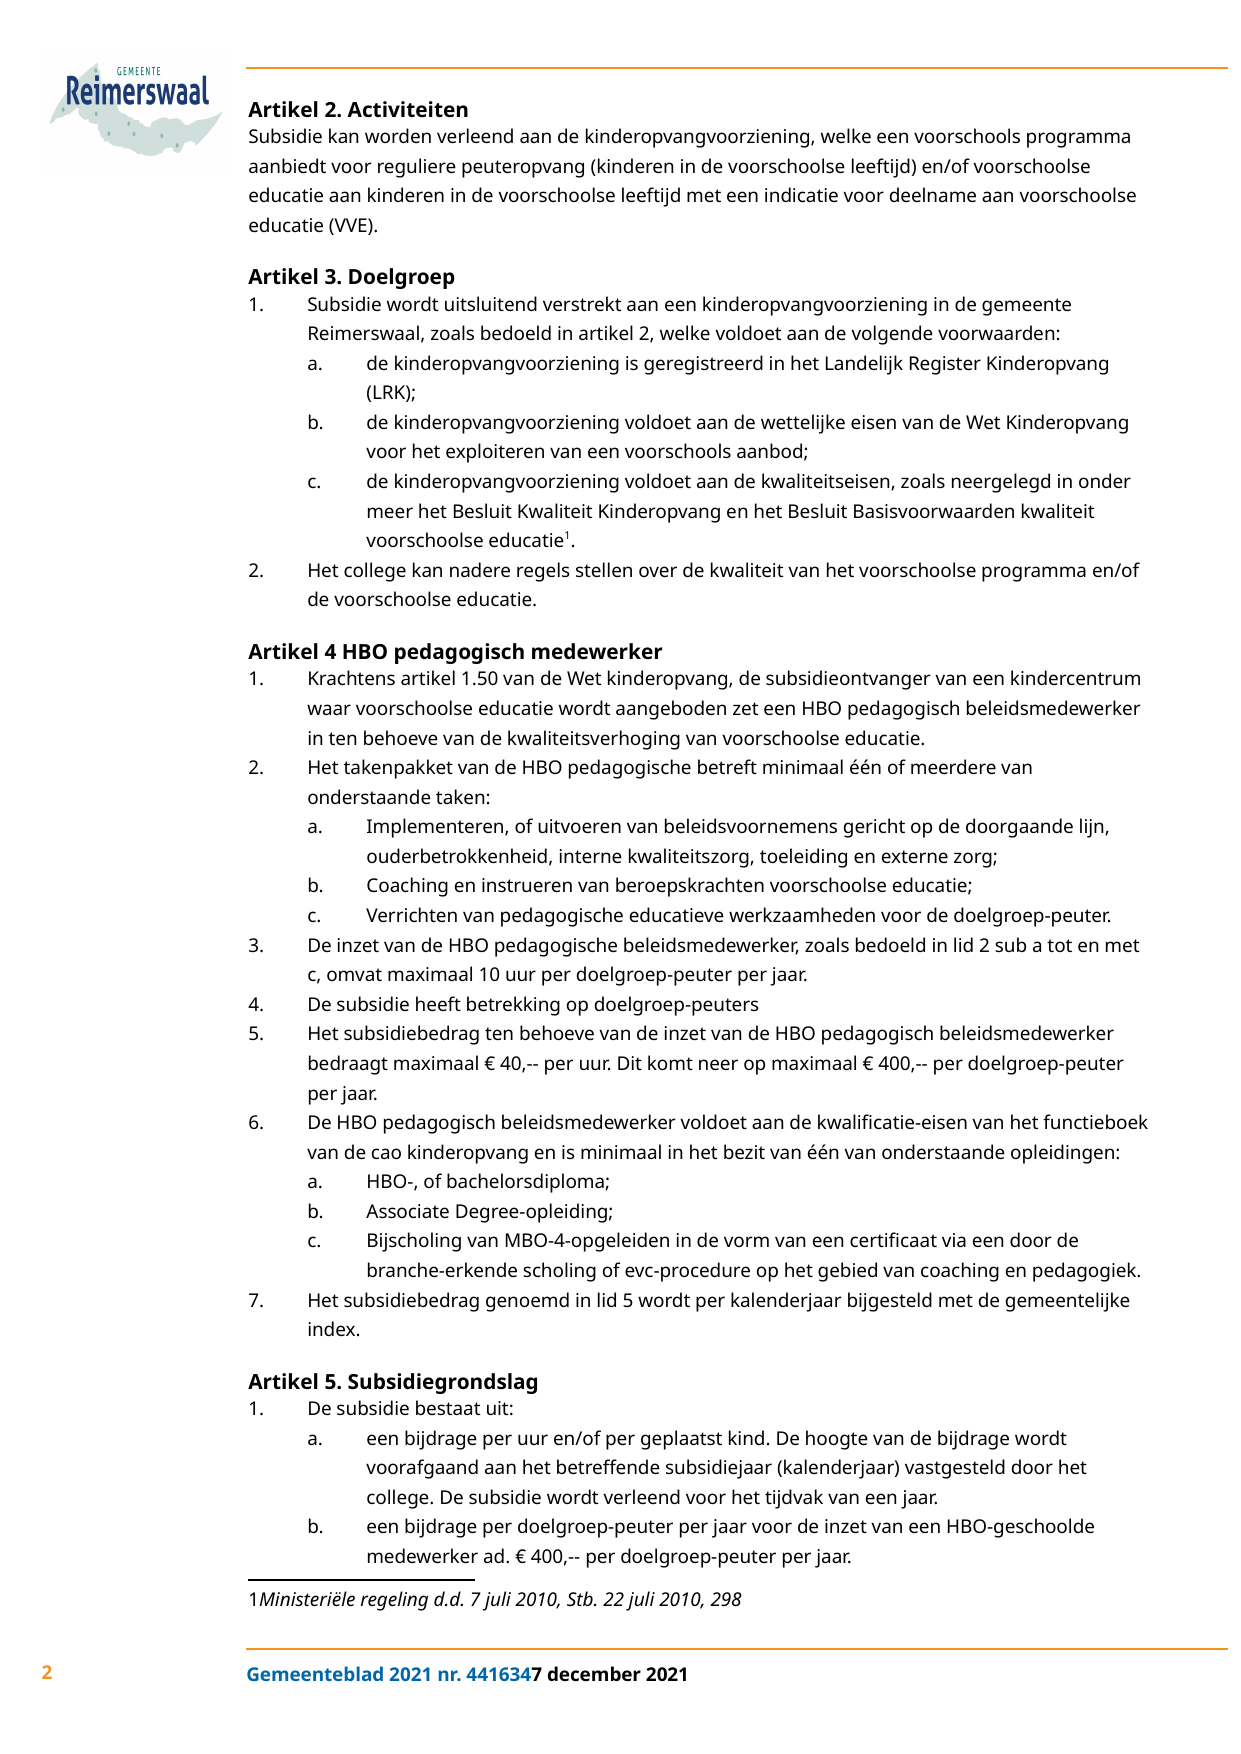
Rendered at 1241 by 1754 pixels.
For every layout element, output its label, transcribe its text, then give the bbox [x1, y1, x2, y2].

list HBO-, of bachelorsdiploma; [307, 1168, 1152, 1194]
text Artikel 3. Doelgroep [248, 262, 1152, 291]
text Subsidie kan worden verleend aan de kinderopvangvoorziening, welke een voorschools programma aanbiedt voor reguliere peuteropvang (kinderen in de voorschoolse leeftijd) en/of voorschoolse educatie aan kinderen in de voorschoolse leeftijd met een indicatie voor deelname aan voorschoolse educatie (VVE). [248, 123, 1152, 238]
list Het takenpakket van de HBO pedagogische betreft minimaal één of meerdere van onderstaande taken: [248, 754, 1152, 809]
list Verrichten van pedagogische educatieve werkzaamheden voor de doelgroep-peuter. [307, 902, 1152, 928]
list Het subsidiebedrag genoemd in lid 5 wordt per kalenderjaar bijgesteld met de gemeentelijke index. [248, 1287, 1152, 1342]
list Het college kan nadere regels stellen over de kwaliteit van het voorschoolse programma en/of de voorschoolse educatie. [248, 557, 1152, 612]
list een bijdrage per uur en/of per geplaatst kind. De hoogte van de bijdrage wordt voorafgaand aan het betreffende subsidiejaar (kalenderjaar) vastgesteld door het college. De subsidie wordt verleend voor het tijdvak van een jaar. [307, 1425, 1152, 1510]
list een bijdrage per doelgroep-peuter per jaar voor de inzet van een HBO-geschoolde medewerker ad. € 400,-- per doelgroep-peuter per jaar. [307, 1513, 1152, 1569]
list De subsidie heeft betrekking op doelgroep-peuters [248, 991, 1152, 1017]
list Subsidie wordt uitsluitend verstrekt aan een kinderopvangvoorziening in de gemeente Reimerswaal, zoals bedoeld in artikel 2, welke voldoet aan de volgende voorwaarden: [248, 291, 1152, 346]
text Artikel 2. Activiteiten [248, 95, 1152, 123]
list Implementeren, of uitvoeren van beleidsvoornemens gericht op de doorgaande lijn, ouderbetrokkenheid, interne kwaliteitszorg, toeleiding en externe zorg; [307, 813, 1152, 869]
text Artikel 4 HBO pedagogisch medewerker [248, 637, 1152, 666]
list Bijscholing van MBO-4-opgeleiden in de vorm van een certificaat via een door de branche-erkende scholing of evc-procedure op het gebied van coaching en pedagogiek. [307, 1228, 1152, 1283]
list De HBO pedagogisch beleidsmedewerker voldoet aan de kwalificatie-eisen van het functieboek van de cao kinderopvang en is minimaal in het bezit van één van onderstaande opleidingen: [248, 1109, 1152, 1164]
list De subsidie bestaat uit: [248, 1395, 1152, 1421]
list Associate Degree-opleiding; [307, 1198, 1152, 1224]
picture [41, 47, 231, 172]
list Het subsidiebedrag ten behoeve van de inzet van de HBO pedagogisch beleidsmedewerker bedraagt maximaal € 40,-- per uur. Dit komt neer op maximaal € 400,-- per doelgroep-peuter per jaar. [248, 1021, 1152, 1105]
list de kinderopvangvoorziening voldoet aan de kwaliteitseisen, zoals neergelegd in onder meer het Besluit Kwaliteit Kinderopvang en het Besluit Basisvoorwaarden kwaliteit voorschoolse educatie. [307, 468, 1152, 553]
text Artikel 5. Subsidiegrondslag [248, 1367, 1152, 1395]
list Ministeriële regeling d.d. 7 juli 2010, Stb. 22 juli 2010, 298 [248, 1586, 1152, 1612]
list Krachtens artikel 1.50 van de Wet kinderopvang, de subsidieontvanger van een kindercentrum waar voorschoolse educatie wordt aangeboden zet een HBO pedagogisch beleidsmedewerker in ten behoeve van de kwaliteitsverhoging van voorschoolse educatie. [248, 666, 1152, 750]
list De inzet van de HBO pedagogische beleidsmedewerker, zoals bedoeld in lid 2 sub a tot en met c, omvat maximaal 10 uur per doelgroep-peuter per jaar. [248, 932, 1152, 987]
list de kinderopvangvoorziening voldoet aan de wettelijke eisen van de Wet Kinderopvang voor het exploiteren van een voorschools aanbod; [307, 409, 1152, 464]
list Coaching en instrueren van beroepskrachten voorschoolse educatie; [307, 873, 1152, 898]
list de kinderopvangvoorziening is geregistreerd in het Landelijk Register Kinderopvang (LRK); [307, 350, 1152, 405]
